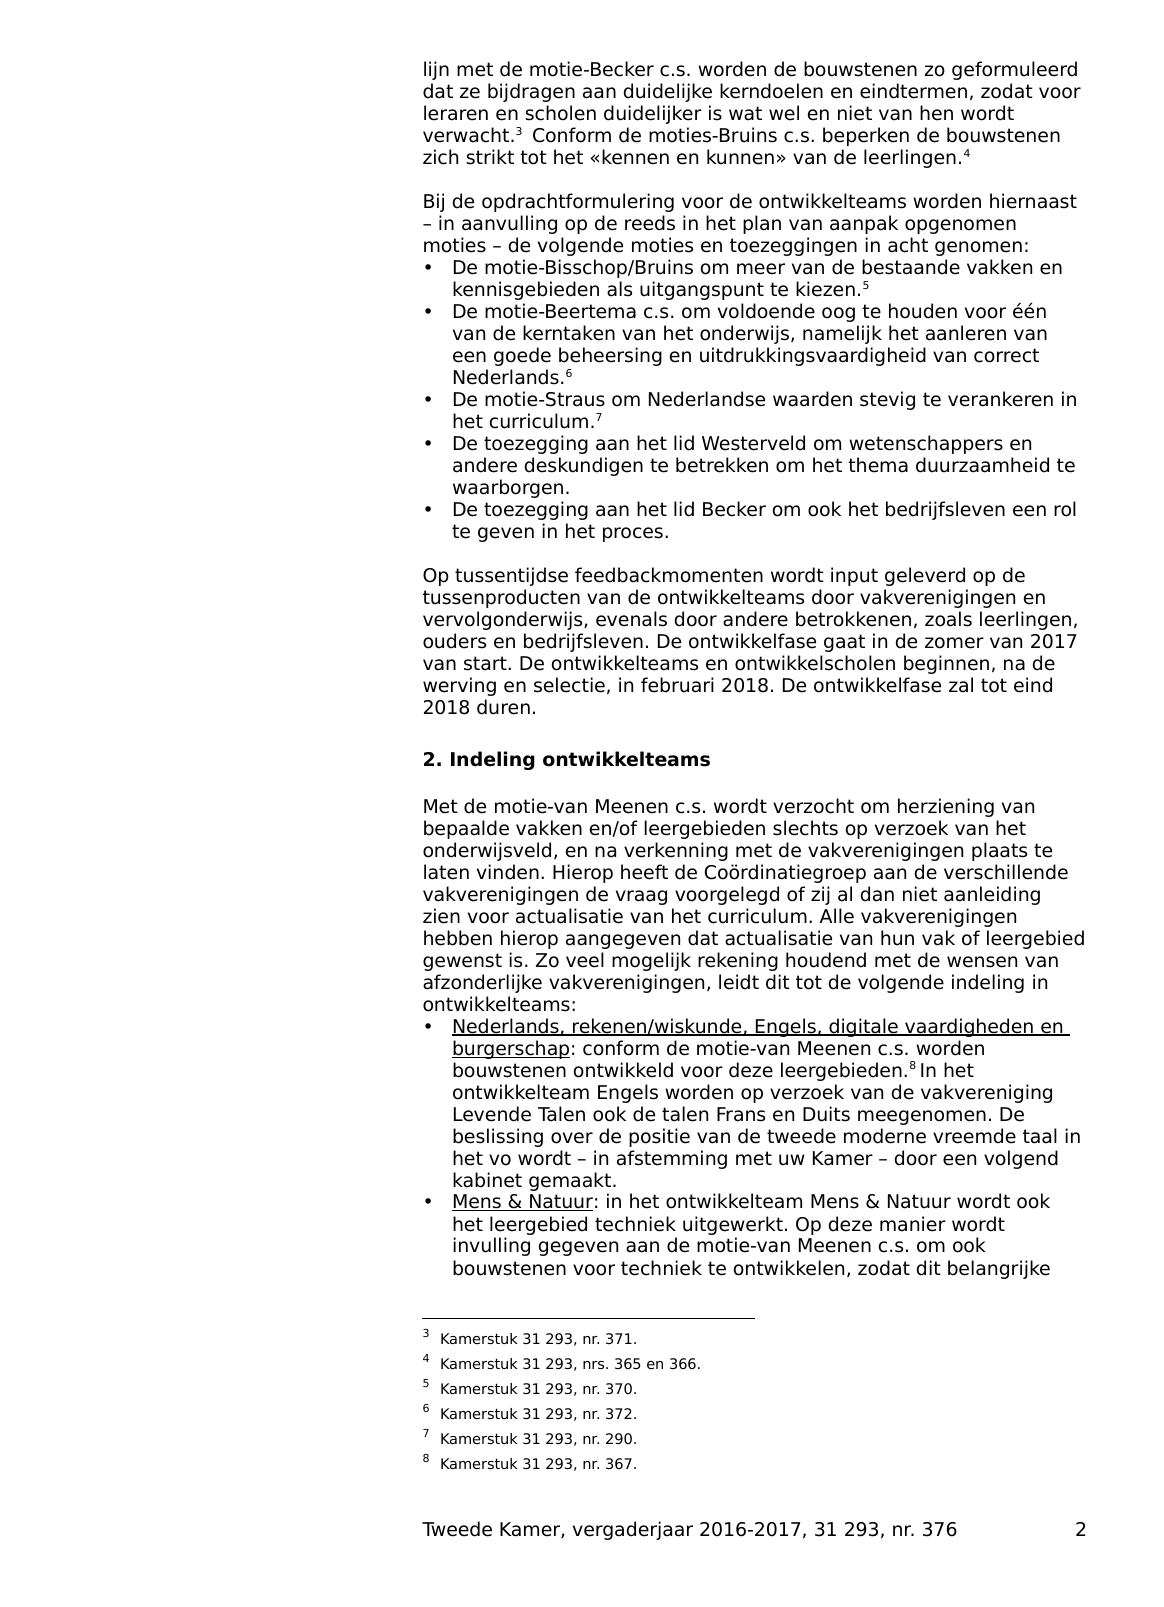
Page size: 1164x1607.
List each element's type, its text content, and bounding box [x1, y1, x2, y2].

text Kamerstuk 31 293, nr. 372. [422, 1402, 1087, 1424]
text Kamerstuk 31 293, nr. 371. [422, 1327, 1087, 1349]
text • De motie-Bisschop/Bruins om meer van de bestaande vakken en kennisgebieden als uitgangspunt te kiezen. [422, 257, 1087, 301]
text • Mens & Natuur: in het ontwikkelteam Mens & Natuur wordt ook het leergebied techniek uitgewerkt. Op deze manier wordt invulling gegeven aan de motie-van Meenen c.s. om ook bouwstenen voor techniek te ontwikkelen, zodat dit belangrijke [422, 1191, 1087, 1279]
text • De motie-Straus om Nederlandse waarden stevig te verankeren in het curriculum. [422, 389, 1087, 433]
text Bij de opdrachtformulering voor de ontwikkelteams worden hiernaast – in aanvulling op de reeds in het plan van aanpak opgenomen moties – de volgende moties en toezeggingen in acht genomen: [422, 191, 1087, 257]
text • Nederlands, rekenen/wiskunde, Engels, digitale vaardigheden en burgerschap: conform de motie-van Meenen c.s. worden bouwstenen ontwikkeld voor deze leergebieden.In het ontwikkelteam Engels worden op verzoek van de vakvereniging Levende Talen ook de talen Frans en Duits meegenomen. De beslissing over de positie van de tweede moderne vreemde taal in het vo wordt – in afstemming met uw Kamer – door een volgend kabinet gemaakt. [422, 1016, 1087, 1191]
text Kamerstuk 31 293, nr. 290. [422, 1427, 1087, 1449]
text • De motie-Beertema c.s. om voldoende oog te houden voor één van de kerntaken van het onderwijs, namelijk het aanleren van een goede beheersing en uitdrukkingsvaardigheid van correct Nederlands. [422, 301, 1087, 389]
text Op tussentijdse feedbackmomenten wordt input geleverd op de tussenproducten van de ontwikkelteams door vakverenigingen en vervolgonderwijs, evenals door andere betrokkenen, zoals leerlingen, ouders en bedrijfsleven. De ontwikkelfase gaat in de zomer van 2017 van start. De ontwikkelteams en ontwikkelscholen beginnen, na de werving en selectie, in februari 2018. De ontwikkelfase zal tot eind 2018 duren. [422, 565, 1087, 719]
subtitle 2. Indeling ontwikkelteams [422, 749, 1087, 771]
text Kamerstuk 31 293, nr. 367. [422, 1452, 1087, 1474]
text Kamerstuk 31 293, nrs. 365 en 366. [422, 1352, 1087, 1374]
text lijn met de motie-Becker c.s. worden de bouwstenen zo geformuleerd dat ze bijdragen aan duidelijke kerndoelen en eindtermen, zodat voor leraren en scholen duidelijker is wat wel en niet van hen wordt verwacht. Conform de moties-Bruins c.s. beperken de bouwstenen zich strikt tot het «kennen en kunnen» van de leerlingen. [422, 59, 1087, 169]
text • De toezegging aan het lid Becker om ook het bedrijfsleven een rol te geven in het proces. [422, 499, 1087, 543]
text • De toezegging aan het lid Westerveld om wetenschappers en andere deskundigen te betrekken om het thema duurzaamheid te waarborgen. [422, 433, 1087, 499]
text Kamerstuk 31 293, nr. 370. [422, 1377, 1087, 1399]
text Met de motie-van Meenen c.s. wordt verzocht om herziening van bepaalde vakken en/of leergebieden slechts op verzoek van het onderwijsveld, en na verkenning met de vakverenigingen plaats te laten vinden. Hierop heeft de Coördinatiegroep aan de verschillende vakverenigingen de vraag voorgelegd of zij al dan niet aanleiding zien voor actualisatie van het curriculum. Alle vakverenigingen hebben hierop aangegeven dat actualisatie van hun vak of leergebied gewenst is. Zo veel mogelijk rekening houdend met de wensen van afzonderlijke vakverenigingen, leidt dit tot de volgende indeling in ontwikkelteams: [422, 796, 1087, 1016]
